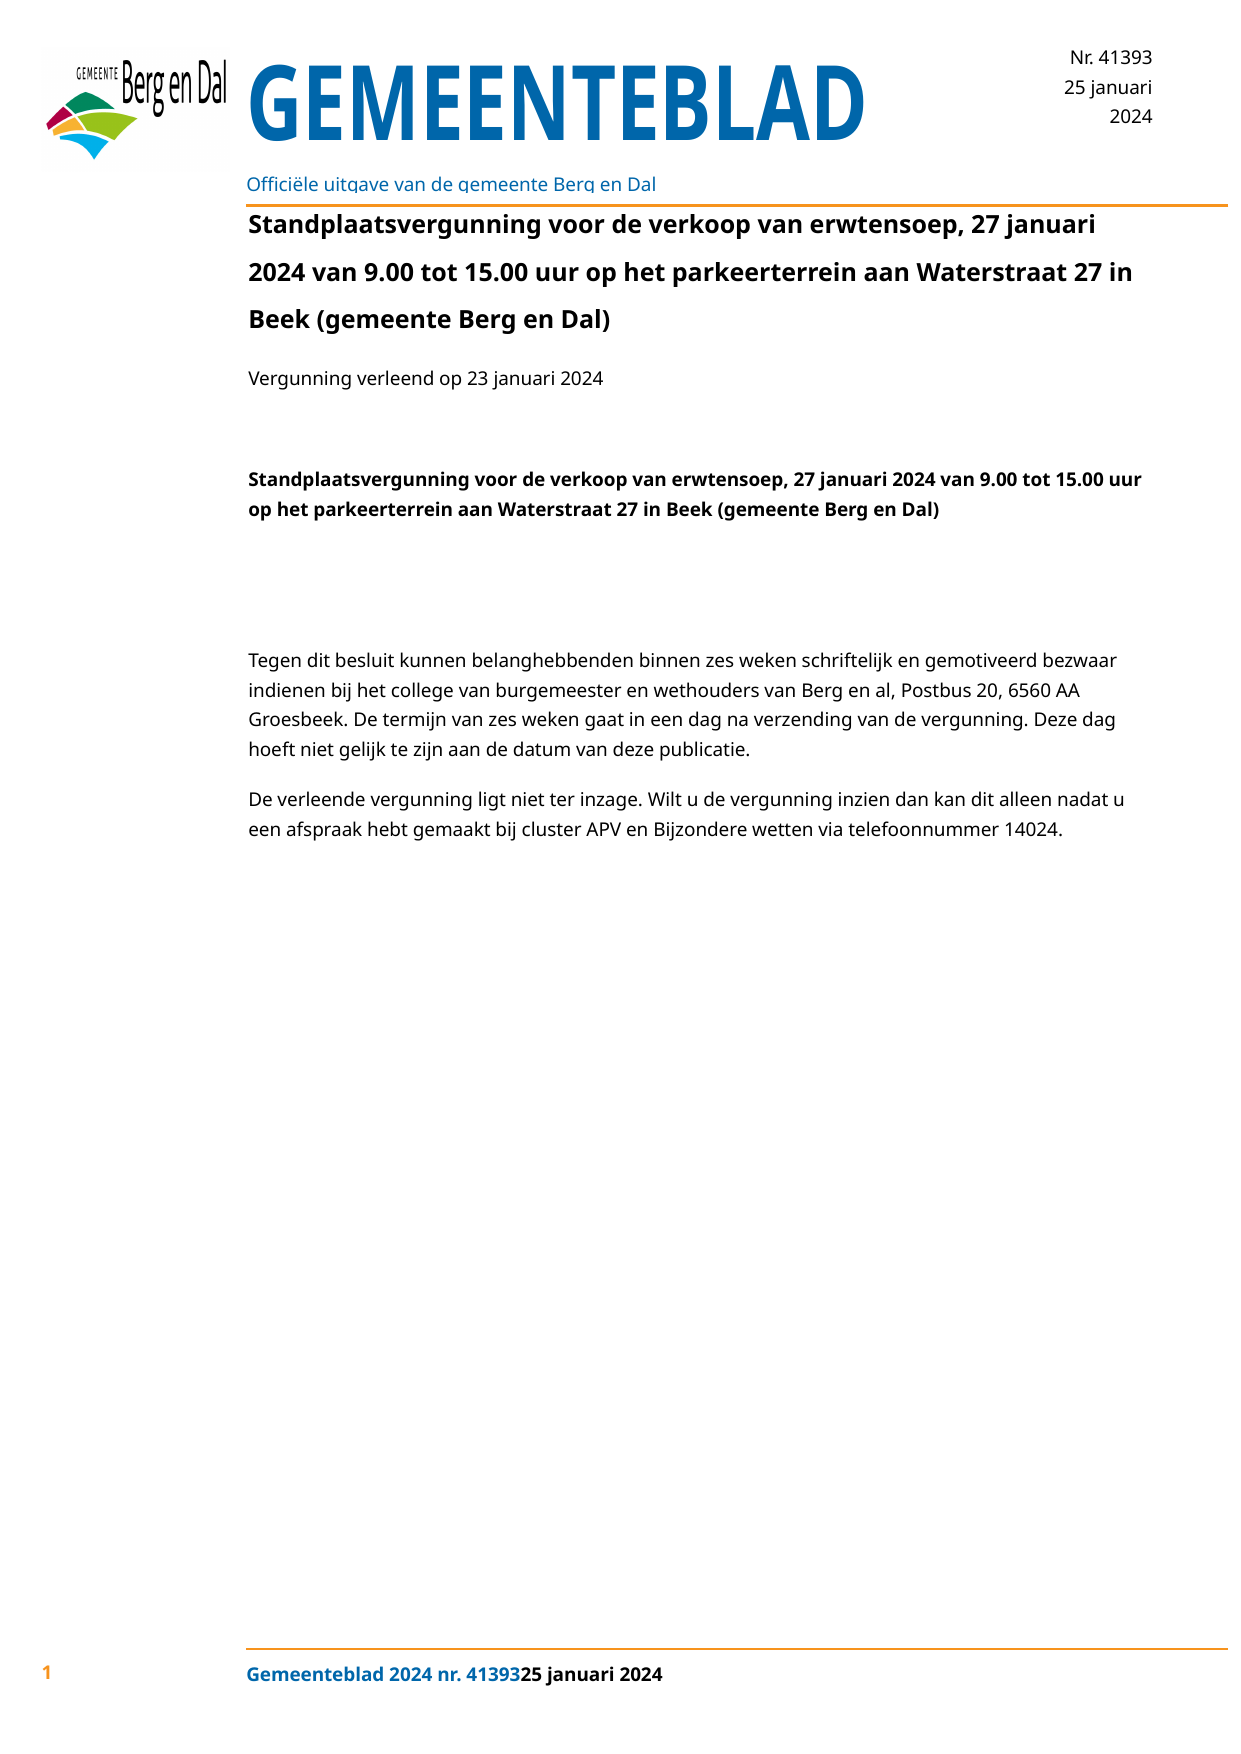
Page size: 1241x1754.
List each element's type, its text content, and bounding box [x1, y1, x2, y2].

picture [41, 47, 231, 172]
text Standplaatsvergunning voor de verkoop van erwtensoep, 27 januari 2024 van 9.00 tot 15.00 uur op het parkeerterrein aan Waterstraat 27 in Beek (gemeente Berg en Dal) [248, 466, 1152, 522]
text Vergunning verleend op 23 januari 2024 [248, 366, 1152, 391]
text De verleende vergunning ligt niet ter inzage. Wilt u de vergunning inzien dan kan dit alleen nadat u een afspraak hebt gemaakt bij cluster APV en Bijzondere wetten via telefoonnummer 14024. [248, 786, 1152, 842]
text Standplaatsvergunning voor de verkoop van erwtensoep, 27 januari 2024 van 9.00 tot 15.00 uur op het parkeerterrein aan Waterstraat 27 in Beek (gemeente Berg en Dal) [248, 207, 1152, 336]
text Tegen dit besluit kunnen belanghebbenden binnen zes weken schriftelijk en gemotiveerd bezwaar indienen bij het college van burgemeester en wethouders van Berg en al, Postbus 20, 6560 AA Groesbeek. De termijn van zes weken gaat in een dag na verzending van de vergunning. Deze dag hoeft niet gelijk te zijn aan de datum van deze publicatie. [248, 647, 1152, 762]
